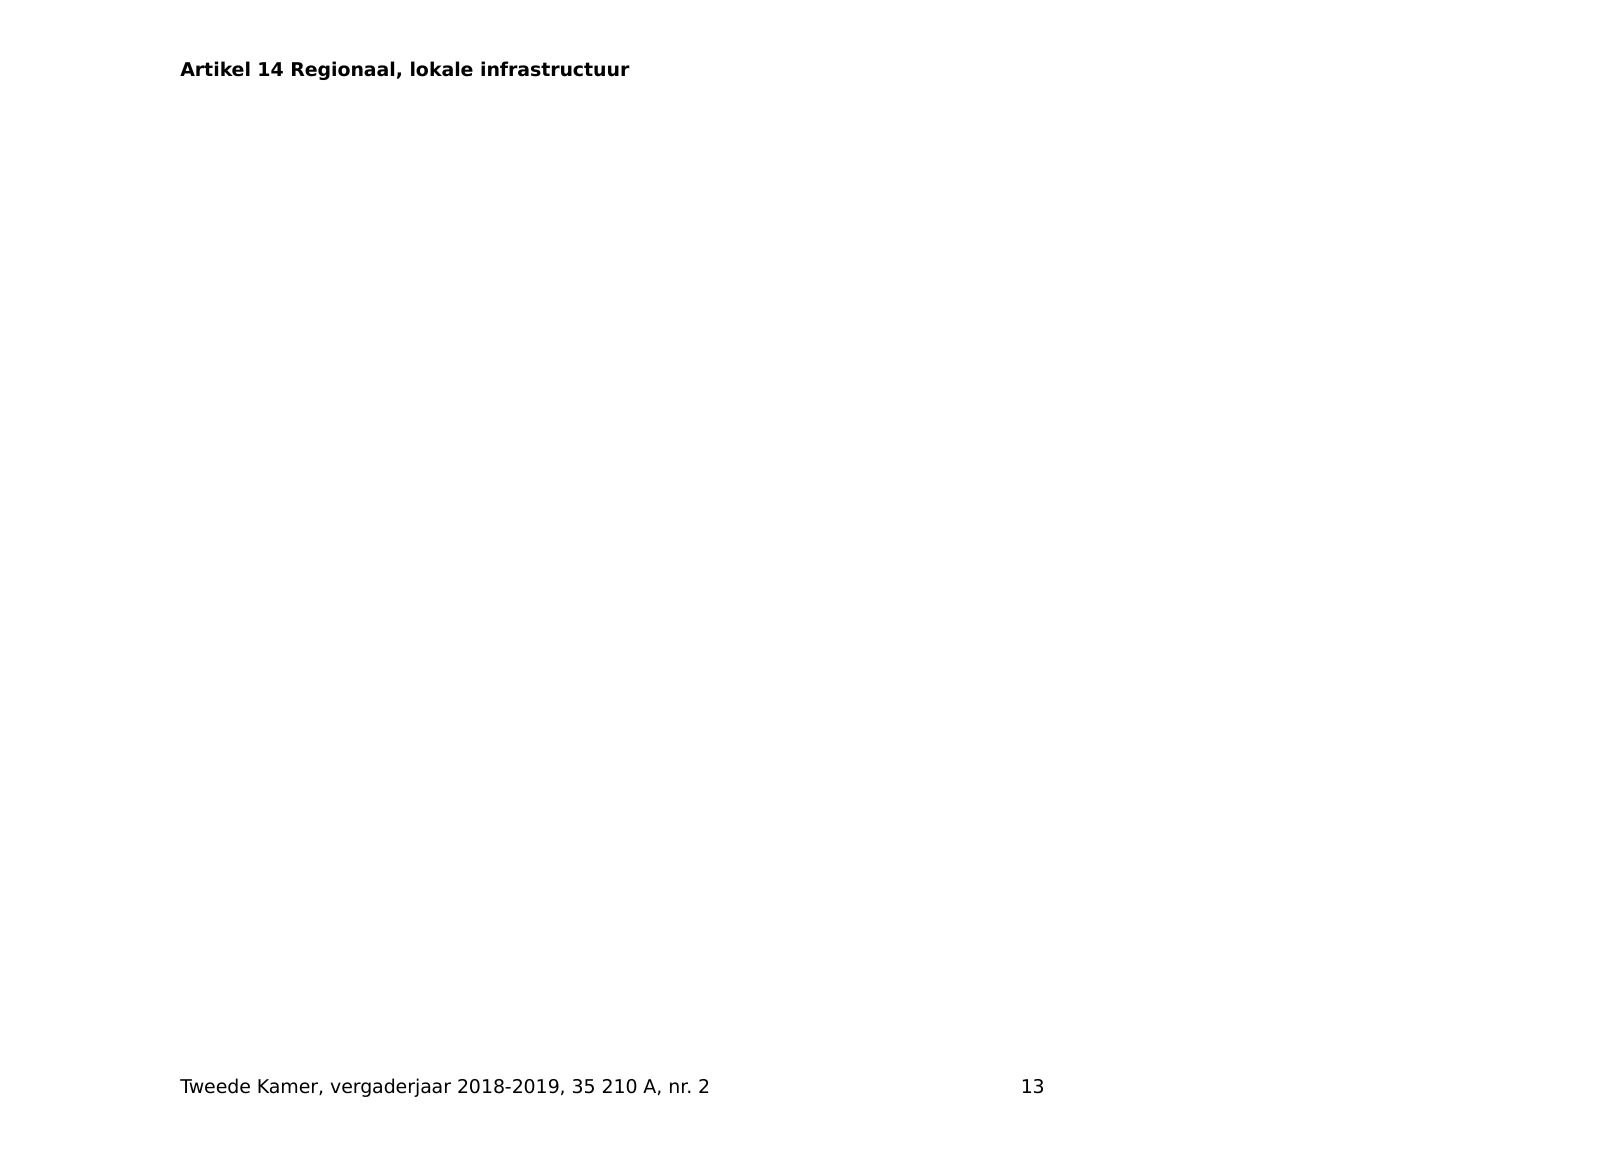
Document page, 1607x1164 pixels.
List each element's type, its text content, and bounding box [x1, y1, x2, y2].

subtitle Artikel 14 Regionaal, lokale infrastructuur [180, 59, 1529, 81]
